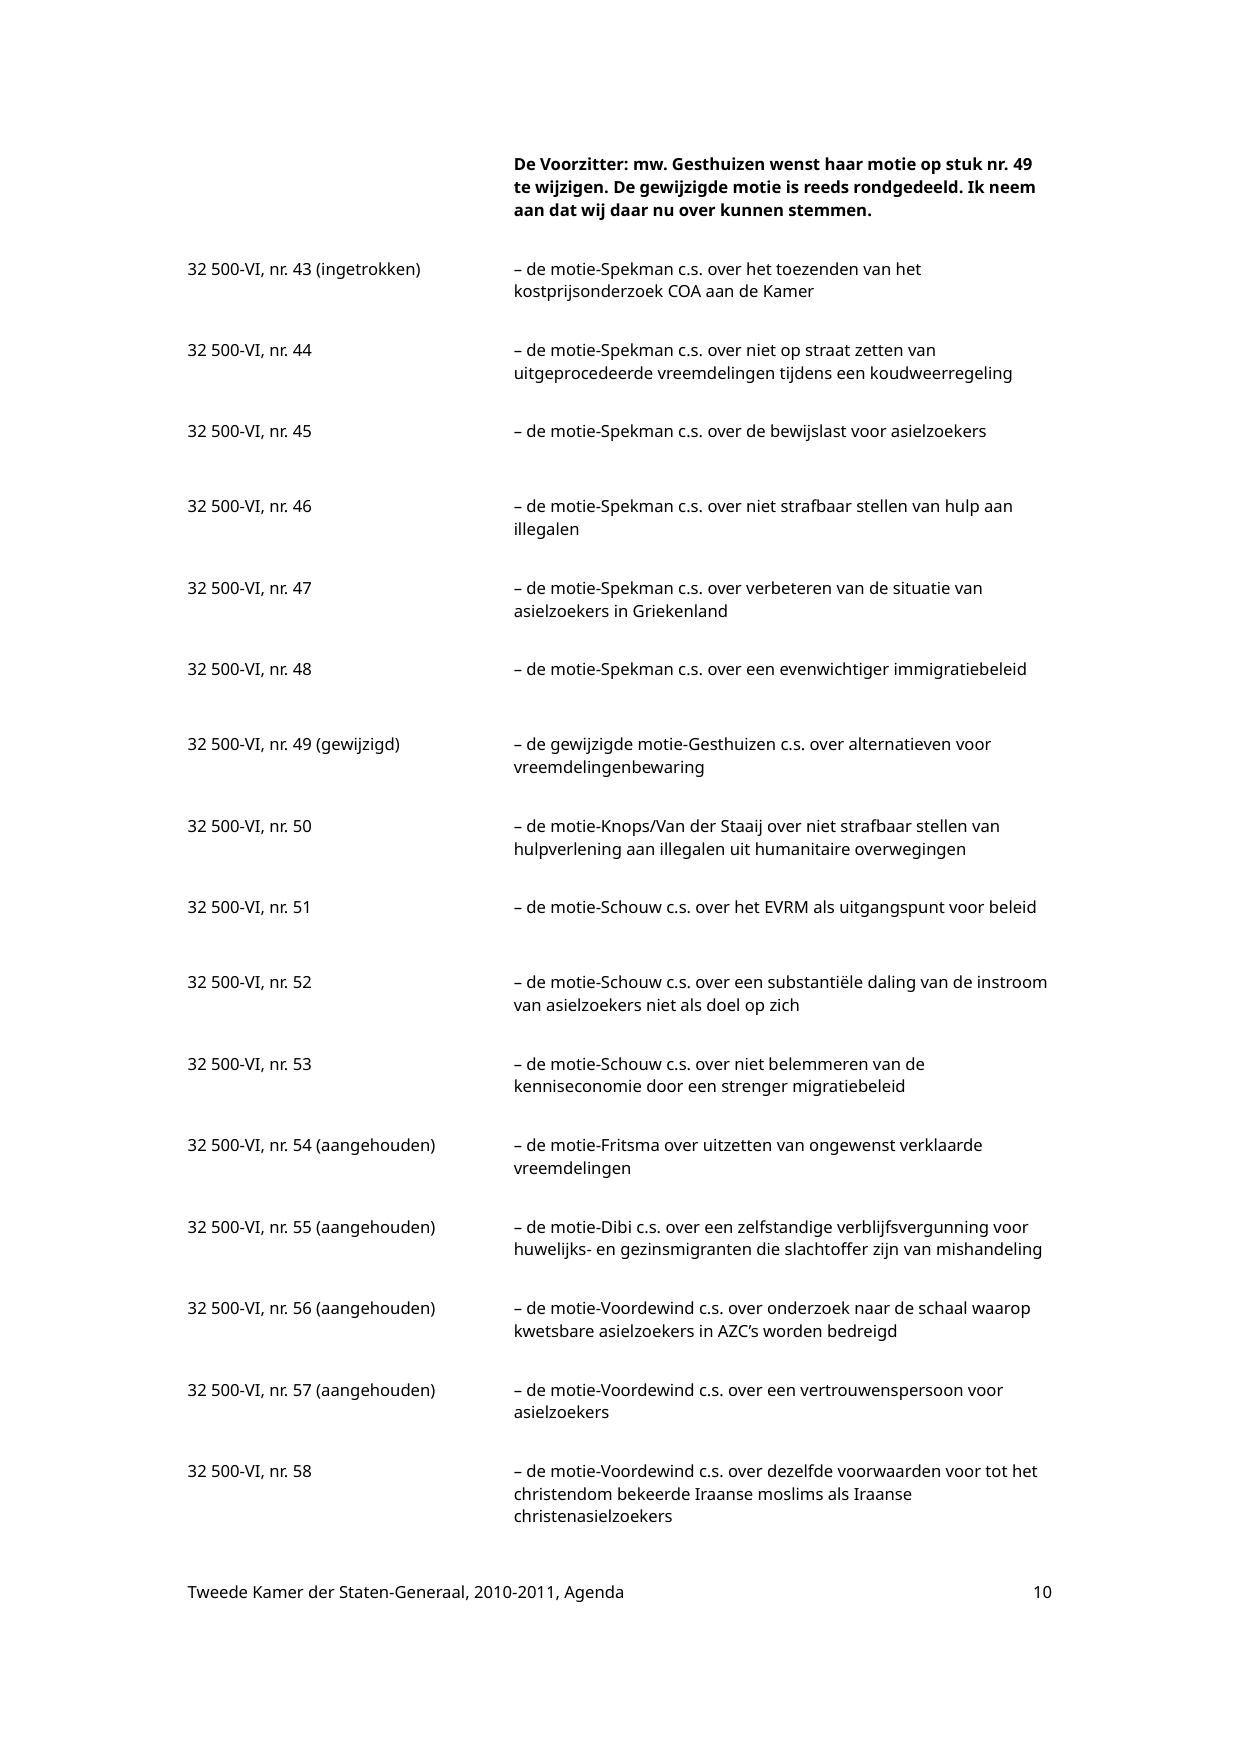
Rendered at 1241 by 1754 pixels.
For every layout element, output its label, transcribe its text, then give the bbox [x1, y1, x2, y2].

table_cell 32 500-VI, nr. 57 (aangehouden) [188, 1375, 490, 1457]
table_cell – de motie-Spekman c.s. over niet op straat zetten van uitgeprocedeerde vreemdelingen tijdens een koudweerregeling [510, 336, 1053, 417]
table_cell [490, 254, 510, 336]
table_cell – de motie-Spekman c.s. over verbeteren van de situatie van asielzoekers in Griekenland [510, 574, 1053, 655]
table_cell 32 500-VI, nr. 53 [188, 1049, 490, 1131]
table_cell [490, 893, 510, 968]
table_cell 32 500-VI, nr. 50 [188, 811, 490, 893]
table_cell De Voorzitter: mw. Gesthuizen wenst haar motie op stuk nr. 49 te wijzigen. De gewijzigde motie is reeds rondgedeeld. Ik neem aan dat wij daar nu over kunnen stemmen. [510, 150, 1053, 254]
table_cell – de motie-Spekman c.s. over een evenwichtiger immigratiebeleid [510, 655, 1053, 730]
table_cell 32 500-VI, nr. 48 [188, 655, 490, 730]
table_cell – de motie-Schouw c.s. over een substantiële daling van de instroom van asielzoekers niet als doel op zich [510, 968, 1053, 1049]
table_cell – de motie-Voordewind c.s. over een vertrouwenspersoon voor asielzoekers [510, 1375, 1053, 1457]
table_cell – de motie-Voordewind c.s. over onderzoek naar de schaal waarop kwetsbare asielzoekers in AZC’s worden bedreigd [510, 1294, 1053, 1375]
table_cell 32 500-VI, nr. 56 (aangehouden) [188, 1294, 490, 1375]
table_cell – de motie-Spekman c.s. over het toezenden van het kostprijsonderzoek COA aan de Kamer [510, 254, 1053, 336]
table_cell 32 500-VI, nr. 58 [188, 1457, 490, 1561]
table_cell 32 500-VI, nr. 55 (aangehouden) [188, 1212, 490, 1294]
table_cell 32 500-VI, nr. 49 (gewijzigd) [188, 730, 490, 811]
table_cell 32 500-VI, nr. 52 [188, 968, 490, 1049]
table_cell [490, 811, 510, 893]
table_cell – de motie-Spekman c.s. over de bewijslast voor asielzoekers [510, 417, 1053, 492]
table_cell 32 500-VI, nr. 44 [188, 336, 490, 417]
table_cell – de motie-Schouw c.s. over het EVRM als uitgangspunt voor beleid [510, 893, 1053, 968]
table_cell 32 500-VI, nr. 45 [188, 417, 490, 492]
table_cell 32 500-VI, nr. 47 [188, 574, 490, 655]
table_cell [188, 150, 490, 254]
table_cell [490, 730, 510, 811]
table_cell – de motie-Schouw c.s. over niet belemmeren van de kenniseconomie door een strenger migratiebeleid [510, 1049, 1053, 1131]
table_cell [490, 417, 510, 492]
table_cell 32 500-VI, nr. 54 (aangehouden) [188, 1131, 490, 1212]
table_cell – de motie-Dibi c.s. over een zelfstandige verblijfsvergunning voor huwelijks- en gezinsmigranten die slachtoffer zijn van mishandeling [510, 1212, 1053, 1294]
table_cell [490, 1049, 510, 1131]
table_cell – de motie-Voordewind c.s. over dezelfde voorwaarden voor tot het christendom bekeerde Iraanse moslims als Iraanse christenasielzoekers [510, 1457, 1053, 1561]
table_cell [490, 574, 510, 655]
table_cell 32 500-VI, nr. 51 [188, 893, 490, 968]
table_cell – de motie-Fritsma over uitzetten van ongewenst verklaarde vreemdelingen [510, 1131, 1053, 1212]
table_cell – de gewijzigde motie-Gesthuizen c.s. over alternatieven voor vreemdelingenbewaring [510, 730, 1053, 811]
table_cell – de motie-Knops/Van der Staaij over niet strafbaar stellen van hulpverlening aan illegalen uit humanitaire overwegingen [510, 811, 1053, 893]
table_cell [490, 1212, 510, 1294]
table_cell [490, 968, 510, 1049]
table_cell 32 500-VI, nr. 46 [188, 492, 490, 573]
table_cell [490, 655, 510, 730]
table_cell [490, 336, 510, 417]
table_cell [490, 1294, 510, 1375]
table_cell [490, 1131, 510, 1212]
table_cell [490, 1375, 510, 1457]
table_cell [490, 492, 510, 573]
table_cell [490, 1457, 510, 1561]
table_cell [490, 150, 510, 254]
table_cell – de motie-Spekman c.s. over niet strafbaar stellen van hulp aan illegalen [510, 492, 1053, 573]
table_cell 32 500-VI, nr. 43 (ingetrokken) [188, 254, 490, 336]
